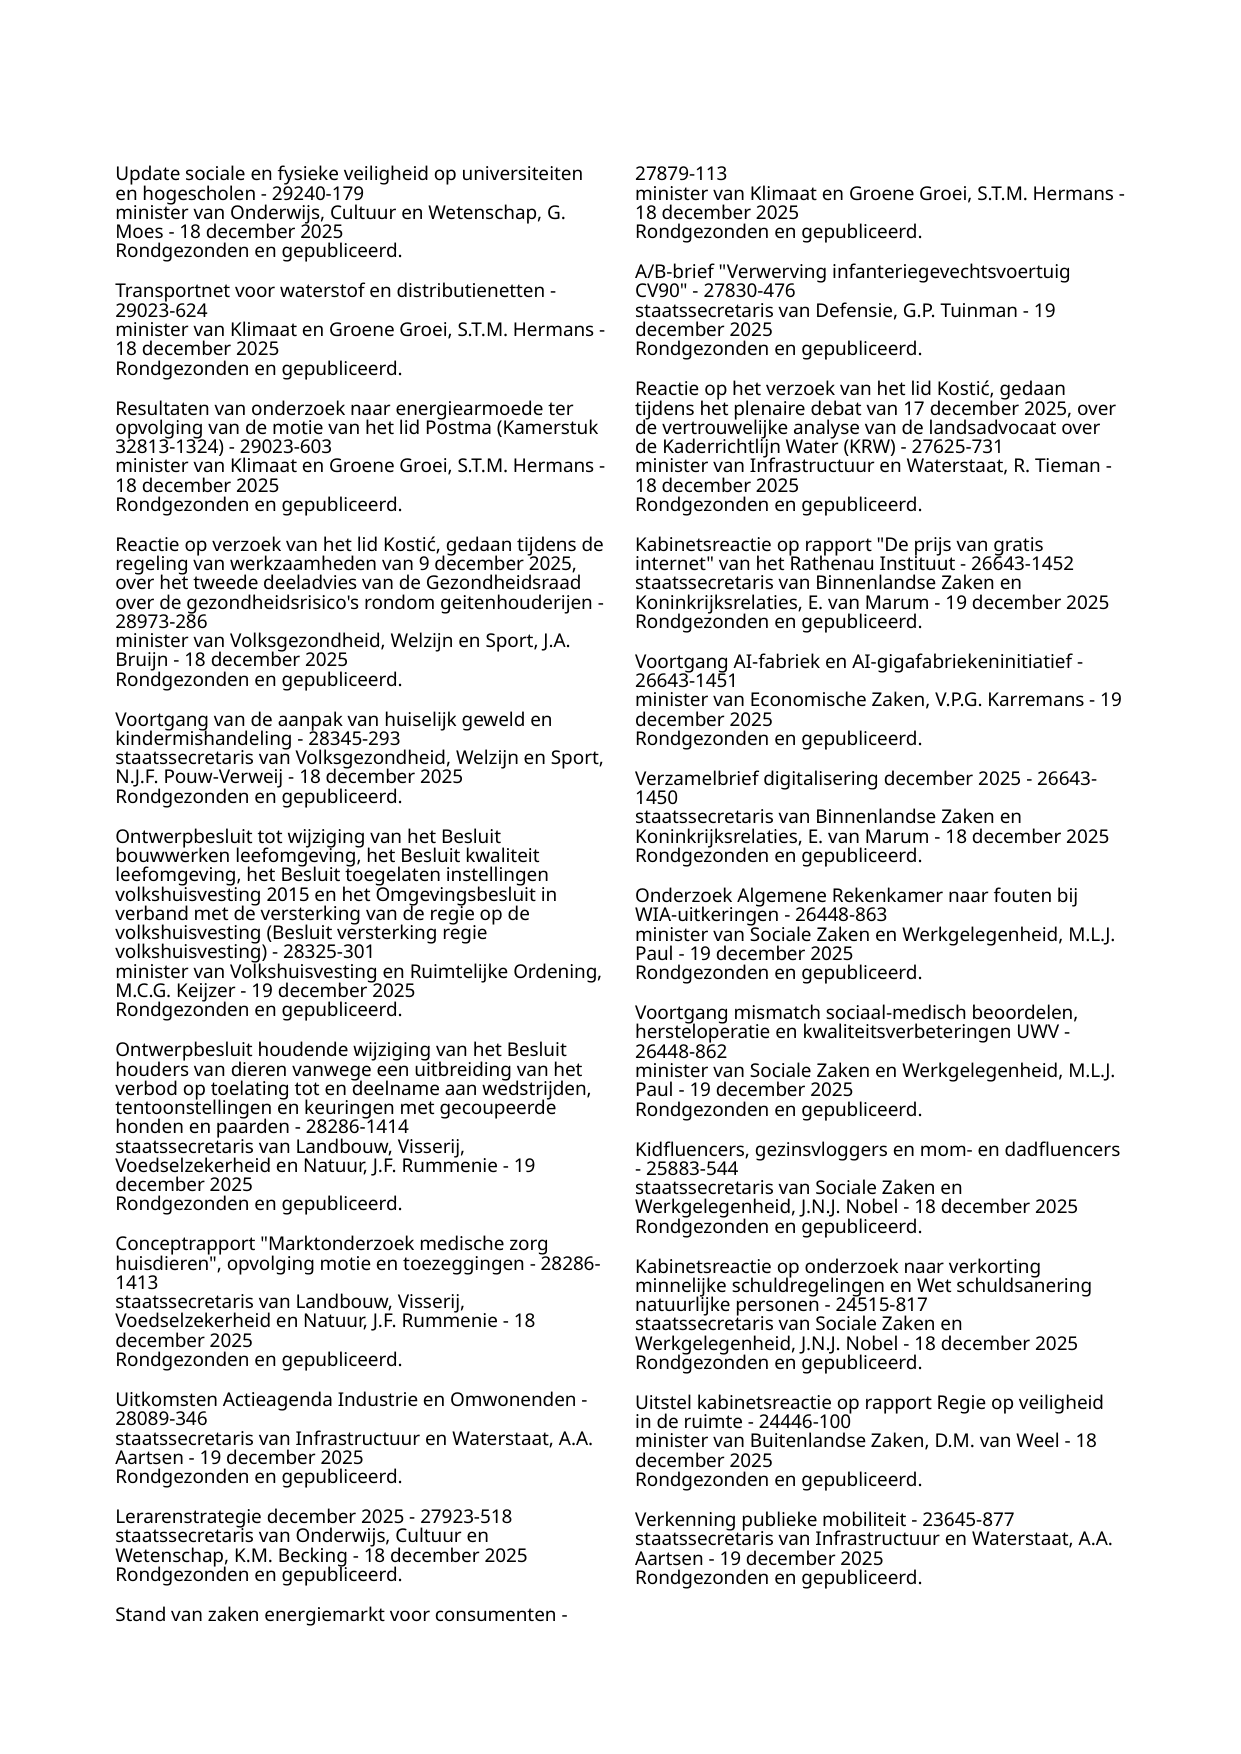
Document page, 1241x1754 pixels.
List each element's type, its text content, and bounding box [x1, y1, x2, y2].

text Rondgezonden en gepubliceerd. [115, 496, 605, 515]
text minister van Buitenlandse Zaken, D.M. van Weel - 18 december 2025 [635, 1432, 1125, 1471]
text Rondgezonden en gepubliceerd. [635, 1569, 1125, 1588]
text minister van Klimaat en Groene Groei, S.T.M. Hermans - 18 december 2025 [115, 457, 605, 496]
text Rondgezonden en gepubliceerd. [635, 1471, 1125, 1490]
text Onderzoek Algemene Rekenkamer naar fouten bij WIA-uitkeringen - 26448-863 [635, 887, 1125, 926]
text - 27879-113 [635, 165, 1125, 184]
text Rondgezonden en gepubliceerd. [635, 1354, 1125, 1373]
text Uitstel kabinetsreactie op rapport Regie op veiligheid in de ruimte - 24446-100 [635, 1394, 1125, 1432]
text Transportnet voor waterstof en distributienetten - 29023-624 [115, 282, 605, 321]
text Conceptrapport "Marktonderzoek medische zorg huisdieren", opvolging motie en toezeggingen - 28286-1413 [115, 1235, 605, 1293]
text minister van Volksgezondheid, Welzijn en Sport, J.A. Bruijn - 18 december 2025 [115, 632, 605, 671]
text minister van Infrastructuur en Waterstaat, R. Tieman - 18 december 2025 [635, 457, 1125, 496]
text minister van Economische Zaken, V.P.G. Karremans - 19 december 2025 [635, 691, 1125, 730]
text staatssecretaris van Sociale Zaken en Werkgelegenheid, J.N.J. Nobel - 18 december 2025 [635, 1315, 1125, 1354]
text Voortgang van de aanpak van huiselijk geweld en kindermishandeling - 28345-293 [115, 711, 605, 749]
text Resultaten van onderzoek naar energiearmoede ter opvolging van de motie van het lid Postma (Kamerstuk 32813-1324) - 29023-603 [115, 399, 605, 457]
text staatssecretaris van Binnenlandse Zaken en Koninkrijksrelaties, E. van Marum - 18 december 2025 [635, 808, 1125, 847]
text minister van Klimaat en Groene Groei, S.T.M. Hermans - 18 december 2025 [115, 321, 605, 359]
text Voortgang mismatch sociaal-medisch beoordelen, hersteloperatie en kwaliteitsverbeteringen UWV - 26448-862 [635, 1004, 1125, 1062]
text Rondgezonden en gepubliceerd. [635, 1218, 1125, 1237]
text Ontwerpbesluit houdende wijziging van het Besluit houders van dieren vanwege een uitbreiding van het verbod op toelating tot en deelname aan wedstrijden, tentoonstellingen en keuringen met gecoupeerde honden en paarden - 28286-1414 [115, 1041, 605, 1138]
text staatssecretaris van Infrastructuur en Waterstaat, A.A. Aartsen - 19 december 2025 [635, 1530, 1125, 1569]
text Verkenning publieke mobiliteit - 23645-877 [635, 1511, 1125, 1530]
text staatssecretaris van Defensie, G.P. Tuinman - 19 december 2025 [635, 302, 1125, 340]
text Kabinetsreactie op rapport "De prijs van gratis internet" van het Rathenau Instituut - 26643-1452 [635, 536, 1125, 574]
text Rondgezonden en gepubliceerd. [635, 847, 1125, 866]
text Ontwerpbesluit tot wijziging van het Besluit bouwwerken leefomgeving, het Besluit kwaliteit leefomgeving, het Besluit toegelaten instellingen volkshuisvesting 2015 en het Omgevingsbesluit in verband met de versterking van de regie op de volkshuisvesting (Besluit versterking regie volkshuisvesting) - 28325-301 [115, 828, 605, 963]
text minister van Sociale Zaken en Werkgelegenheid, M.L.J. Paul - 19 december 2025 [635, 1062, 1125, 1101]
text Voortgang AI-fabriek en AI-gigafabriekeninitiatief - 26643-1451 [635, 653, 1125, 691]
text Uitkomsten Actieagenda Industrie en Omwonenden - 28089-346 [115, 1391, 605, 1429]
text minister van Sociale Zaken en Werkgelegenheid, M.L.J. Paul - 19 december 2025 [635, 926, 1125, 964]
text Kidfluencers, gezinsvloggers en mom- en dadfluencers - 25883-544 [635, 1141, 1125, 1179]
text Stand van zaken energiemarkt voor consumenten [115, 1606, 605, 1625]
text Rondgezonden en gepubliceerd. [635, 613, 1125, 632]
text Rondgezonden en gepubliceerd. [115, 788, 605, 807]
text Rondgezonden en gepubliceerd. [115, 1468, 605, 1487]
text Rondgezonden en gepubliceerd. [635, 496, 1125, 515]
text Rondgezonden en gepubliceerd. [115, 359, 605, 379]
text Rondgezonden en gepubliceerd. [635, 340, 1125, 359]
text A/B-brief "Verwerving infanteriegevechtsvoertuig CV90" - 27830-476 [635, 263, 1125, 302]
text staatssecretaris van Infrastructuur en Waterstaat, A.A. Aartsen - 19 december 2025 [115, 1429, 605, 1468]
text staatssecretaris van Onderwijs, Cultuur en Wetenschap, K.M. Becking - 18 december 2025 [115, 1527, 605, 1566]
text Reactie op verzoek van het lid Kostić, gedaan tijdens de regeling van werkzaamheden van 9 december 2025, over het tweede deeladvies van de Gezondheidsraad over de gezondheidsrisico's rondom geitenhouderijen - 28973-286 [115, 536, 605, 632]
text Rondgezonden en gepubliceerd. [115, 242, 605, 262]
text Lerarenstrategie december 2025 - 27923-518 [115, 1508, 605, 1527]
text Rondgezonden en gepubliceerd. [115, 1351, 605, 1370]
text Rondgezonden en gepubliceerd. [115, 1195, 605, 1215]
text minister van Onderwijs, Cultuur en Wetenschap, G. Moes - 18 december 2025 [115, 204, 605, 242]
text staatssecretaris van Landbouw, Visserij, Voedselzekerheid en Natuur, J.F. Rummenie - 18 december 2025 [115, 1293, 605, 1351]
text Rondgezonden en gepubliceerd. [635, 964, 1125, 983]
text Rondgezonden en gepubliceerd. [115, 1001, 605, 1021]
text Rondgezonden en gepubliceerd. [115, 671, 605, 690]
text minister van Volkshuisvesting en Ruimtelijke Ordening, M.C.G. Keijzer - 19 december 2025 [115, 963, 605, 1001]
text staatssecretaris van Volksgezondheid, Welzijn en Sport, N.J.F. Pouw-Verweij - 18 december 2025 [115, 749, 605, 788]
text staatssecretaris van Binnenlandse Zaken en Koninkrijksrelaties, E. van Marum - 19 december 2025 [635, 574, 1125, 613]
text staatssecretaris van Landbouw, Visserij, Voedselzekerheid en Natuur, J.F. Rummenie - 19 december 2025 [115, 1138, 605, 1195]
text staatssecretaris van Sociale Zaken en Werkgelegenheid, J.N.J. Nobel - 18 december 2025 [635, 1179, 1125, 1218]
text Reactie op het verzoek van het lid Kostić, gedaan tijdens het plenaire debat van 17 december 2025, over de vertrouwelijke analyse van de landsadvocaat over de Kaderrichtlijn Water (KRW) - 27625-731 [635, 380, 1125, 457]
text Rondgezonden en gepubliceerd. [635, 223, 1125, 242]
text Rondgezonden en gepubliceerd. [635, 1101, 1125, 1120]
text Rondgezonden en gepubliceerd. [115, 1566, 605, 1585]
text Update sociale en fysieke veiligheid op universiteiten en hogescholen - 29240-179 [115, 165, 605, 204]
text Kabinetsreactie op onderzoek naar verkorting minnelijke schuldregelingen en Wet schuldsanering natuurlijke personen - 24515-817 [635, 1258, 1125, 1315]
text Verzamelbrief digitalisering december 2025 - 26643-1450 [635, 770, 1125, 808]
text Rondgezonden en gepubliceerd. [635, 730, 1125, 749]
text minister van Klimaat en Groene Groei, S.T.M. Hermans - 18 december 2025 [635, 184, 1125, 223]
